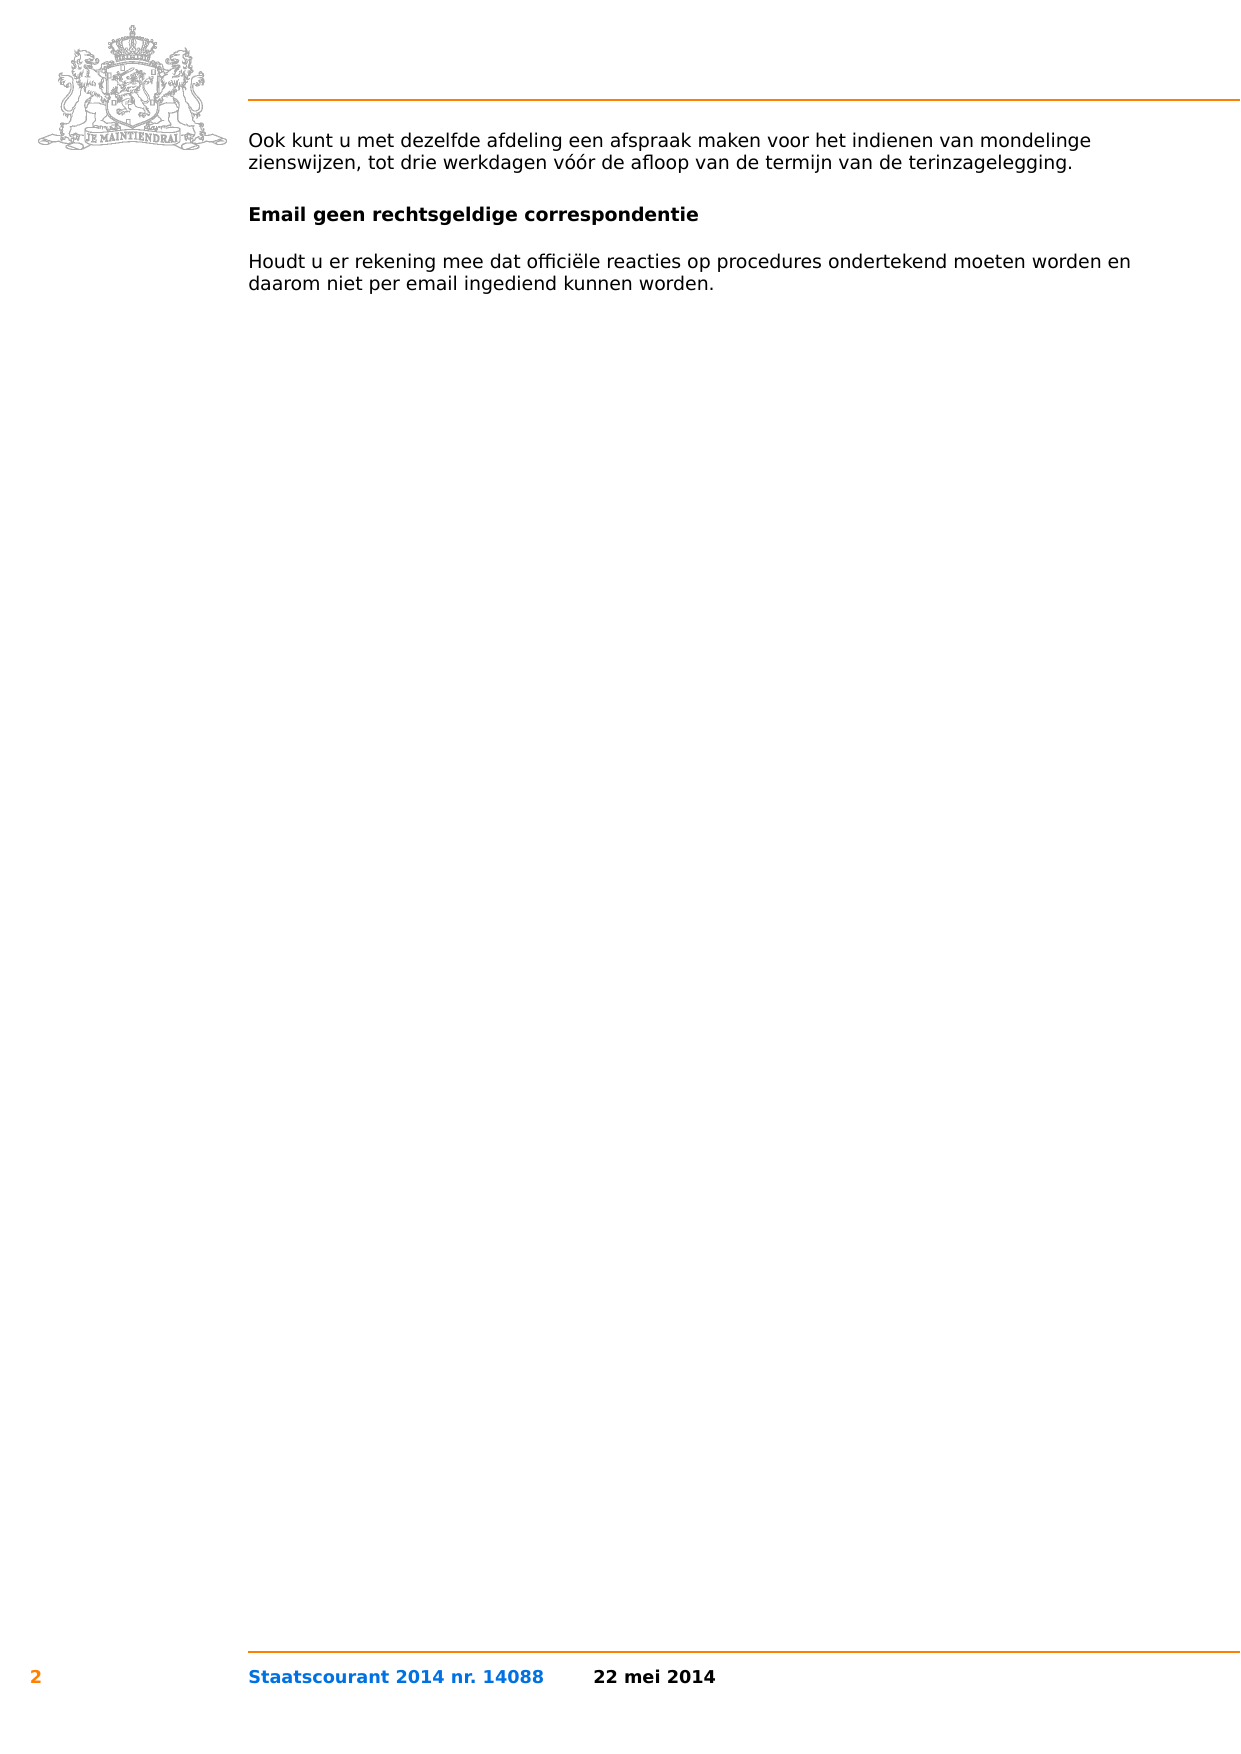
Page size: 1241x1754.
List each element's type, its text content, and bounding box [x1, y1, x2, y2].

picture [38, 25, 227, 150]
subtitle Email geen rechtsgeldige correspondentie [248, 204, 1163, 226]
text Ook kunt u met dezelfde afdeling een afspraak maken voor het indienen van mondelinge zienswijzen, tot drie werkdagen vóór de afloop van de termijn van de terinzagelegging. [248, 130, 1163, 174]
text Houdt u er rekening mee dat officiële reacties op procedures ondertekend moeten worden en daarom niet per email ingediend kunnen worden. [248, 251, 1163, 295]
